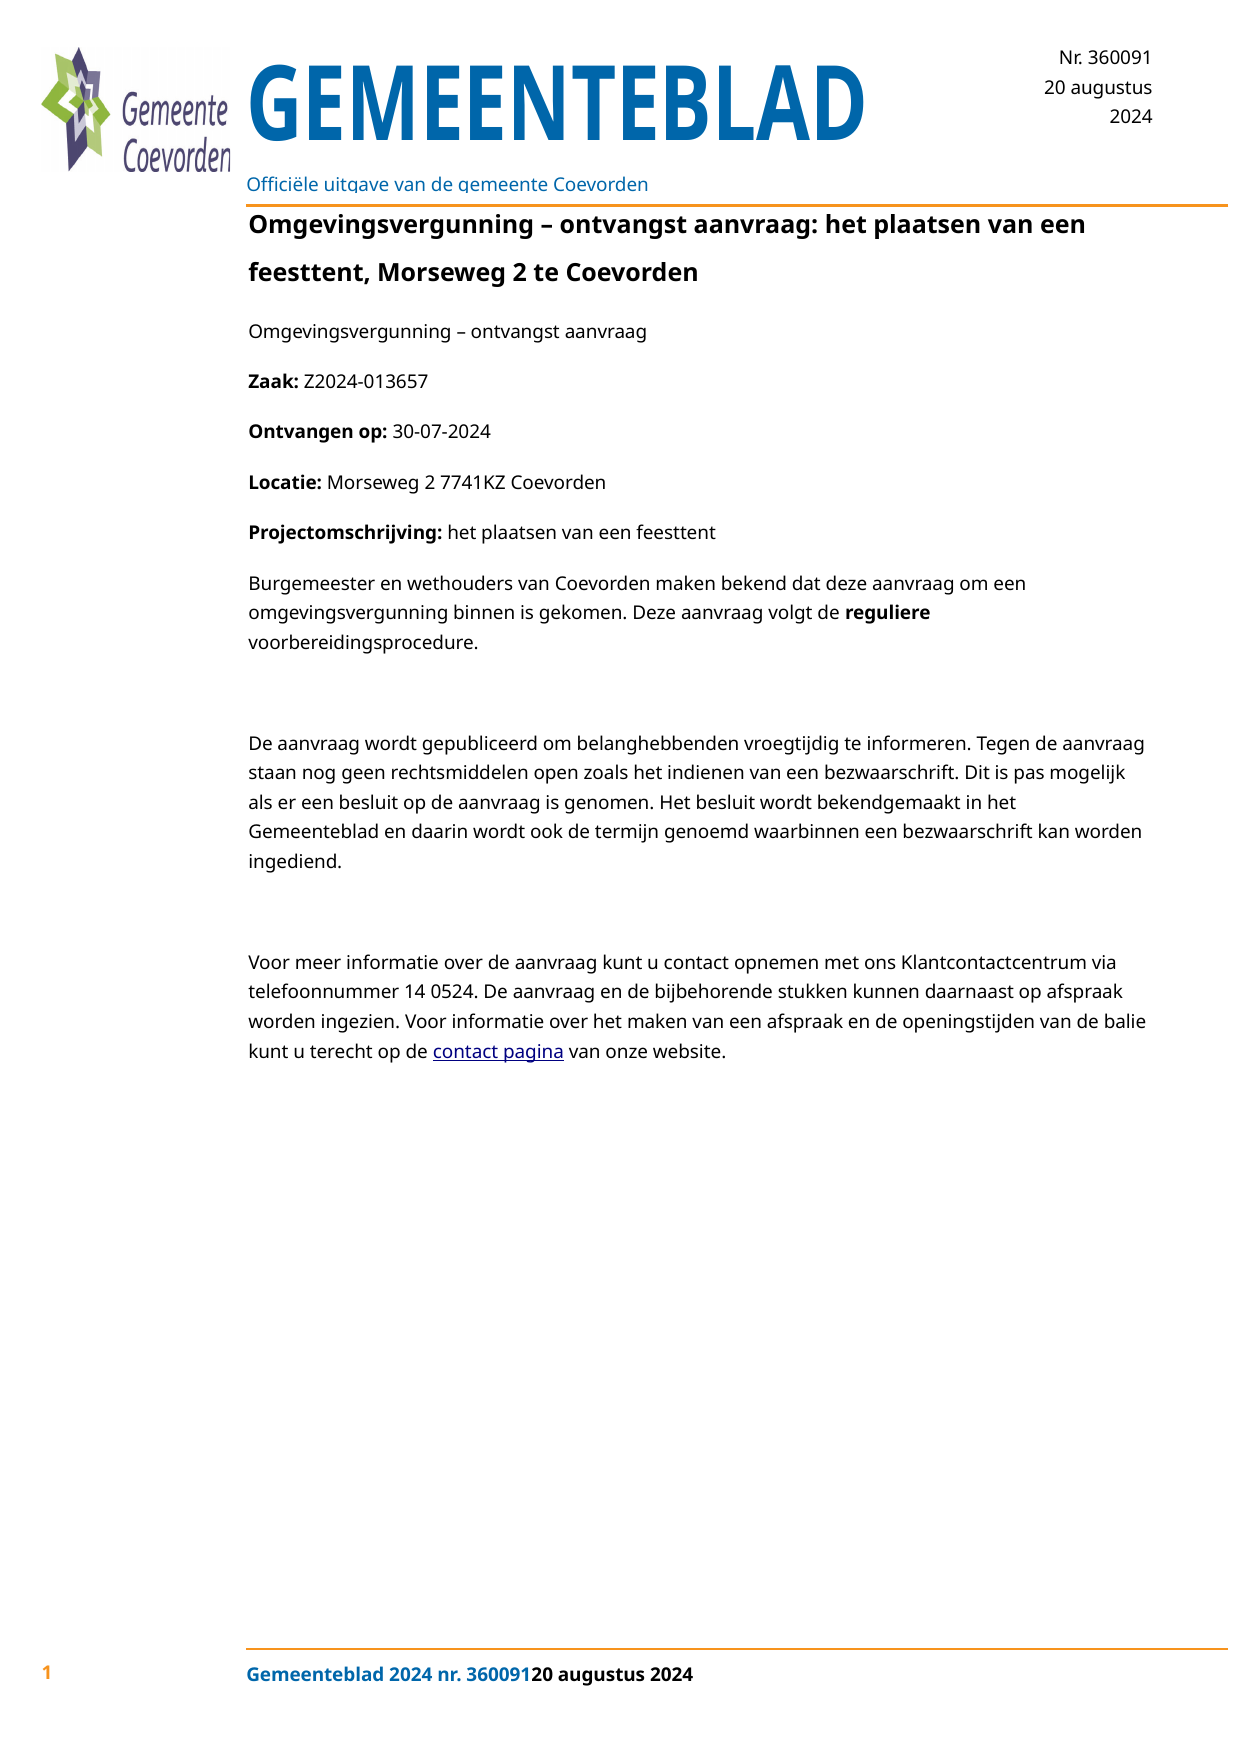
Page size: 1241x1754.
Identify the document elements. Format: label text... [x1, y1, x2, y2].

text De aanvraag wordt gepubliceerd om belanghebbenden vroegtijdig te informeren. Tegen de aanvraag staan nog geen rechtsmiddelen open zoals het indienen van een bezwaarschrift. Dit is pas mogelijk als er een besluit op de aanvraag is genomen. Het besluit wordt bekendgemaakt in het Gemeenteblad en daarin wordt ook de termijn genoemd waarbinnen een bezwaarschrift kan worden ingediend. [248, 730, 1152, 874]
text Burgemeester en wethouders van Coevorden maken bekend dat deze aanvraag om een omgevingsvergunning binnen is gekomen. Deze aanvraag volgt de reguliere voorbereidingsprocedure. [248, 570, 1152, 655]
text Omgevingsvergunning – ontvangst aanvraag [248, 318, 1152, 344]
text Projectomschrijving: het plaatsen van een feesttent [248, 519, 1152, 545]
text Zaak: Z2024-013657 [248, 368, 1152, 394]
text Locatie: Morseweg 2 7741KZ Coevorden [248, 469, 1152, 495]
text Voor meer informatie over de aanvraag kunt u contact opnemen met ons Klantcontactcentrum via telefoonnummer 14 0524. De aanvraag en de bijbehorende stukken kunnen daarnaast op afspraak worden ingezien. Voor informatie over het maken van een afspraak en de openingstijden van de balie kunt u terecht op de contact pagina van onze website. [248, 949, 1152, 1064]
picture [41, 47, 231, 172]
text Omgevingsvergunning – ontvangst aanvraag: het plaatsen van een feesttent, Morseweg 2 te Coevorden [248, 207, 1152, 288]
text Ontvangen op: 30-07-2024 [248, 419, 1152, 444]
